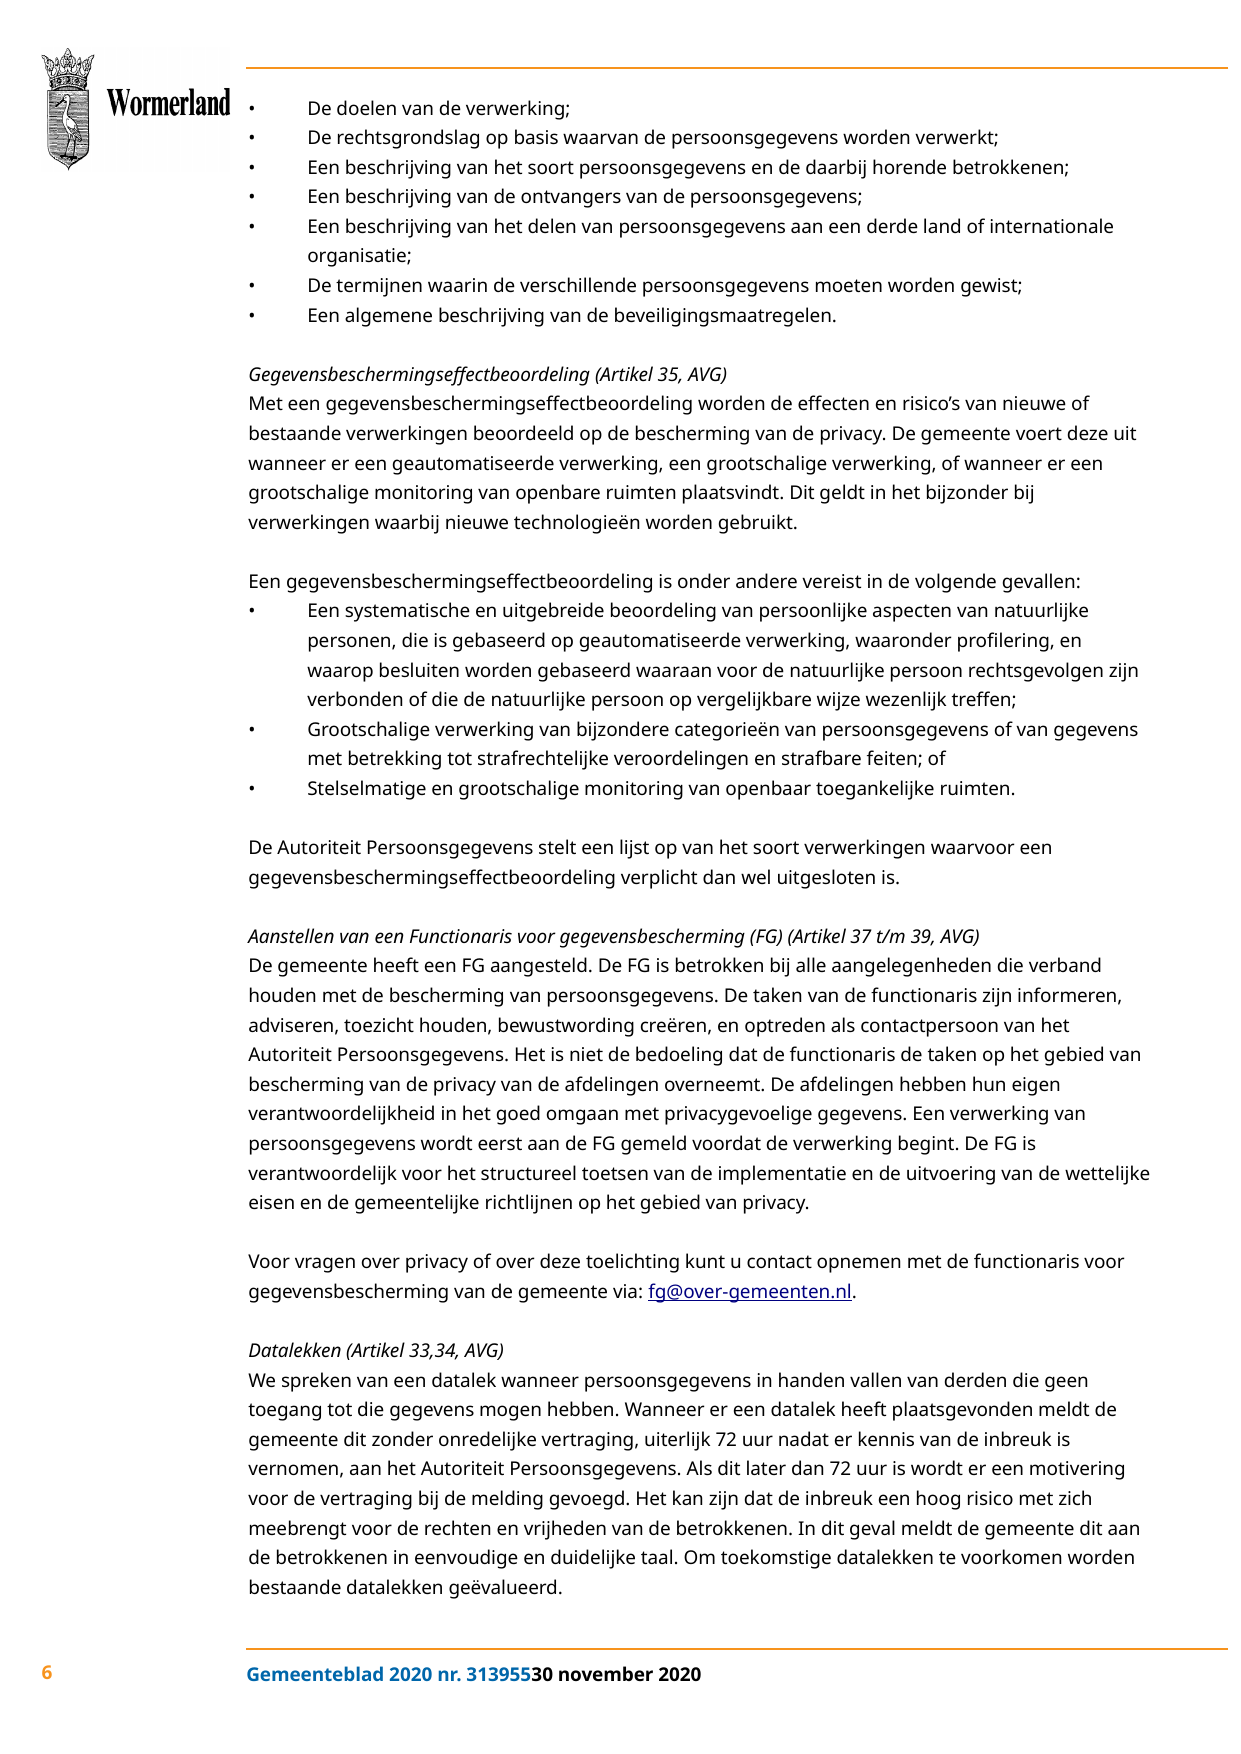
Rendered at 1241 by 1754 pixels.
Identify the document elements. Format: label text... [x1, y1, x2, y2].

list Een beschrijving van het soort persoonsgegevens en de daarbij horende betrokkenen; [248, 154, 1152, 180]
text Aanstellen van een Functionaris voor gegevensbescherming (FG) (Artikel 37 t/m 39, AVG) [248, 923, 1152, 949]
list Een beschrijving van het delen van persoonsgegevens aan een derde land of internationale organisatie; [248, 213, 1152, 268]
text Voor vragen over privacy of over deze toelichting kunt u contact opnemen met de functionaris voor gegevensbescherming van de gemeente via: fg@over-gemeenten.nl. [248, 1248, 1152, 1304]
list De termijnen waarin de verschillende persoonsgegevens moeten worden gewist; [248, 272, 1152, 298]
text Met een gegevensbeschermingseffectbeoordeling worden de effecten en risico’s van nieuwe of bestaande verwerkingen beoordeeld op de bescherming van de privacy. De gemeente voert deze uit wanneer er een geautomatiseerde verwerking, een grootschalige verwerking, of wanneer er een grootschalige monitoring van openbare ruimten plaatsvindt. Dit geldt in het bijzonder bij verwerkingen waarbij nieuwe technologieën worden gebruikt. [248, 391, 1152, 535]
text De gemeente heeft een FG aangesteld. De FG is betrokken bij alle aangelegenheden die verband houden met de bescherming van persoonsgegevens. De taken van de functionaris zijn informeren, adviseren, toezicht houden, bewustwording creëren, en optreden als contactpersoon van het Autoriteit Persoonsgegevens. Het is niet de bedoeling dat de functionaris de taken op het gebied van bescherming van de privacy van de afdelingen overneemt. De afdelingen hebben hun eigen verantwoordelijkheid in het goed omgaan met privacygevoelige gegevens. Een verwerking van persoonsgegevens wordt eerst aan de FG gemeld voordat de verwerking begint. De FG is verantwoordelijk voor het structureel toetsen van de implementatie en de uitvoering van de wettelijke eisen en de gemeentelijke richtlijnen op het gebied van privacy. [248, 953, 1152, 1215]
list De rechtsgrondslag op basis waarvan de persoonsgegevens worden verwerkt; [248, 124, 1152, 150]
picture [41, 47, 231, 172]
list Een systematische en uitgebreide beoordeling van persoonlijke aspecten van natuurlijke personen, die is gebaseerd op geautomatiseerde verwerking, waaronder profilering, en waarop besluiten worden gebaseerd waaraan voor de natuurlijke persoon rechtsgevolgen zijn verbonden of die de natuurlijke persoon op vergelijkbare wijze wezenlijk treffen; [248, 598, 1152, 712]
list Een beschrijving van de ontvangers van de persoonsgegevens; [248, 183, 1152, 209]
list Een algemene beschrijving van de beveiligingsmaatregelen. [248, 302, 1152, 328]
list De doelen van de verwerking; [248, 95, 1152, 121]
text Datalekken (Artikel 33,34, AVG) [248, 1337, 1152, 1363]
text Een gegevensbeschermingseffectbeoordeling is onder andere vereist in de volgende gevallen: [248, 568, 1152, 594]
text Gegevensbeschermingseffectbeoordeling (Artikel 35, AVG) [248, 361, 1152, 387]
text De Autoriteit Persoonsgegevens stelt een lijst op van het soort verwerkingen waarvoor een gegevensbeschermingseffectbeoordeling verplicht dan wel uitgesloten is. [248, 834, 1152, 890]
list Stelselmatige en grootschalige monitoring van openbaar toegankelijke ruimten. [248, 775, 1152, 801]
text We spreken van een datalek wanneer persoonsgegevens in handen vallen van derden die geen toegang tot die gegevens mogen hebben. Wanneer er een datalek heeft plaatsgevonden meldt de gemeente dit zonder onredelijke vertraging, uiterlijk 72 uur nadat er kennis van de inbreuk is vernomen, aan het Autoriteit Persoonsgegevens. Als dit later dan 72 uur is wordt er een motivering voor de vertraging bij de melding gevoegd. Het kan zijn dat de inbreuk een hoog risico met zich meebrengt voor de rechten en vrijheden van de betrokkenen. In dit geval meldt de gemeente dit aan de betrokkenen in eenvoudige en duidelijke taal. Om toekomstige datalekken te voorkomen worden bestaande datalekken geëvalueerd. [248, 1367, 1152, 1600]
list Grootschalige verwerking van bijzondere categorieën van persoonsgegevens of van gegevens met betrekking tot strafrechtelijke veroordelingen en strafbare feiten; of [248, 716, 1152, 771]
